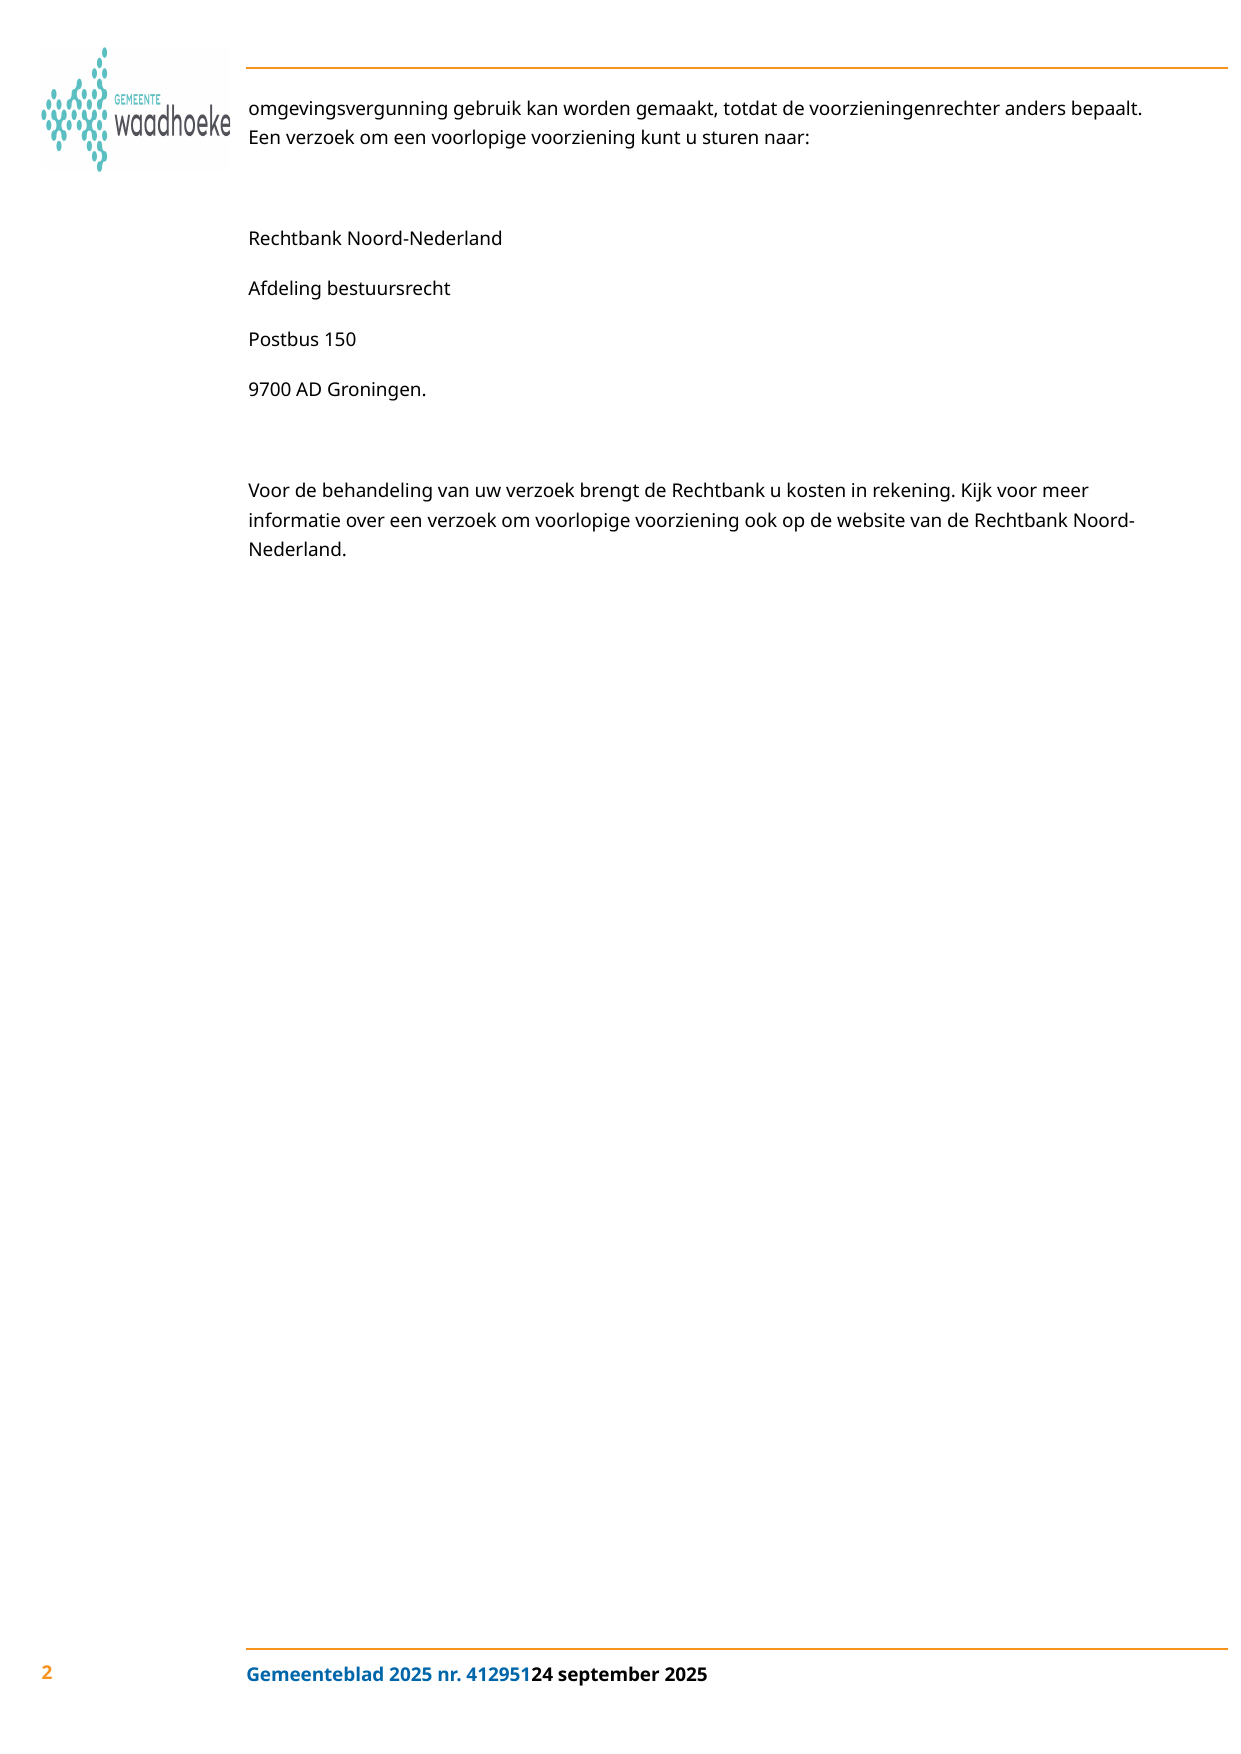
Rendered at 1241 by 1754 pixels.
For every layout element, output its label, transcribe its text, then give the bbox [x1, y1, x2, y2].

picture [41, 47, 231, 172]
text Rechtbank Noord-Nederland [248, 225, 1152, 251]
text omgevingsvergunning gebruik kan worden gemaakt, totdat de voorzieningenrechter anders bepaalt. Een verzoek om een voorlopige voorziening kunt u sturen naar: [248, 95, 1152, 150]
text Voor de behandeling van uw verzoek brengt de Rechtbank u kosten in rekening. Kijk voor meer informatie over een verzoek om voorlopige voorziening ook op de website van de Rechtbank Noord-Nederland. [248, 477, 1152, 562]
text Postbus 150 [248, 326, 1152, 352]
text Afdeling bestuursrecht [248, 276, 1152, 301]
text 9700 AD Groningen. [248, 376, 1152, 402]
